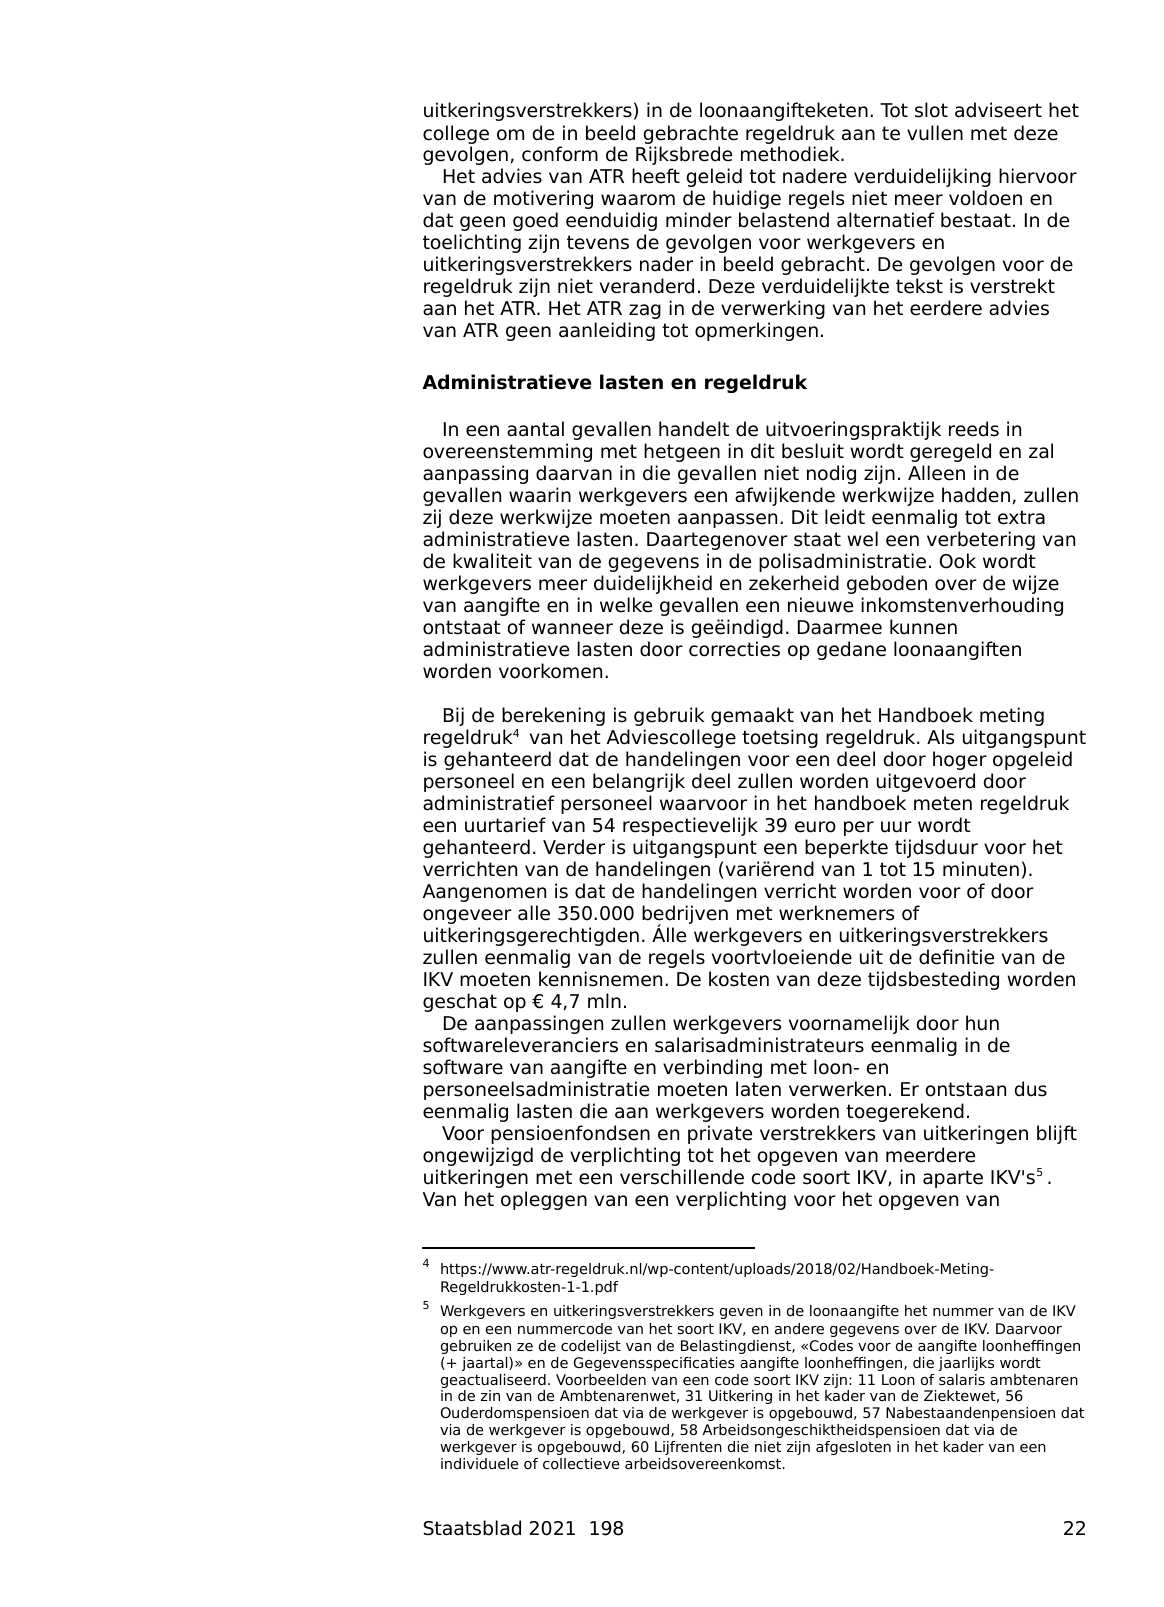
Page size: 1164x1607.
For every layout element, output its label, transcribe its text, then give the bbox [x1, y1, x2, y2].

text https://www.atr-regeldruk.nl/wp-content/uploads/2018/02/Handboek-Meting-Regeldrukkosten-1-1.pdf [422, 1257, 1087, 1296]
text Bij de berekening is gebruik gemaakt van het Handboek meting regeldruk van het Adviescollege toetsing regeldruk. Als uitgangspunt is gehanteerd dat de handelingen voor een deel door hoger opgeleid personeel en een belangrijk deel zullen worden uitgevoerd door administratief personeel waarvoor in het handboek meten regeldruk een uurtarief van 54 respectievelijk 39 euro per uur wordt gehanteerd. Verder is uitgangspunt een beperkte tijdsduur voor het verrichten van de handelingen (variërend van 1 tot 15 minuten). Aangenomen is dat de handelingen verricht worden voor of door ongeveer alle 350.000 bedrijven met werknemers of uitkeringsgerechtigden. Álle werkgevers en uitkeringsverstrekkers zullen eenmalig van de regels voortvloeiende uit de definitie van de IKV moeten kennisnemen. De kosten van deze tijdsbesteding worden geschat op € 4,7 mln. [422, 705, 1087, 1013]
text Werkgevers en uitkeringsverstrekkers geven in de loonaangifte het nummer van de IKV op en een nummercode van het soort IKV, en andere gegevens over de IKV. Daarvoor gebruiken ze de codelijst van de Belastingdienst, «Codes voor de aangifte loonheffingen (+ jaartal)» en de Gegevensspecificaties aangifte loonheffingen, die jaarlijks wordt geactualiseerd. Voorbeelden van een code soort IKV zijn: 11 Loon of salaris ambtenaren in de zin van de Ambtenarenwet, 31 Uitkering in het kader van de Ziektewet, 56 Ouderdomspensioen dat via de werkgever is opgebouwd, 57 Nabestaandenpensioen dat via de werkgever is opgebouwd, 58 Arbeidsongeschiktheidspensioen dat via de werkgever is opgebouwd, 60 Lijfrenten die niet zijn afgesloten in het kader van een individuele of collectieve arbeidsovereenkomst. [422, 1299, 1087, 1473]
text In een aantal gevallen handelt de uitvoeringspraktijk reeds in overeenstemming met hetgeen in dit besluit wordt geregeld en zal aanpassing daarvan in die gevallen niet nodig zijn. Alleen in de gevallen waarin werkgevers een afwijkende werkwijze hadden, zullen zij deze werkwijze moeten aanpassen. Dit leidt eenmalig tot extra administratieve lasten. Daartegenover staat wel een verbetering van de kwaliteit van de gegevens in de polisadministratie. Ook wordt werkgevers meer duidelijkheid en zekerheid geboden over de wijze van aangifte en in welke gevallen een nieuwe inkomstenverhouding ontstaat of wanneer deze is geëindigd. Daarmee kunnen administratieve lasten door correcties op gedane loonaangiften worden voorkomen. [422, 419, 1087, 683]
text Voor pensioenfondsen en private verstrekkers van uitkeringen blijft ongewijzigd de verplichting tot het opgeven van meerdere uitkeringen met een verschillende code soort IKV, in aparte IKV's. Van het opleggen van een verplichting voor het opgeven van [422, 1123, 1087, 1211]
text Het advies van ATR heeft geleid tot nadere verduidelijking hiervoor van de motivering waarom de huidige regels niet meer voldoen en dat geen goed eenduidig minder belastend alternatief bestaat. In de toelichting zijn tevens de gevolgen voor werkgevers en uitkeringsverstrekkers nader in beeld gebracht. De gevolgen voor de regeldruk zijn niet veranderd. Deze verduidelijkte tekst is verstrekt aan het ATR. Het ATR zag in de verwerking van het eerdere advies van ATR geen aanleiding tot opmerkingen. [422, 166, 1087, 342]
text De aanpassingen zullen werkgevers voornamelijk door hun softwareleveranciers en salarisadministrateurs eenmalig in de software van aangifte en verbinding met loon- en personeelsadministratie moeten laten verwerken. Er ontstaan dus eenmalig lasten die aan werkgevers worden toegerekend. [422, 1013, 1087, 1123]
text uitkeringsverstrekkers) in de loonaangifteketen. Tot slot adviseert het college om de in beeld gebrachte regeldruk aan te vullen met deze gevolgen, conform de Rijksbrede methodiek. [422, 100, 1087, 166]
subtitle Administratieve lasten en regeldruk [422, 372, 1087, 394]
